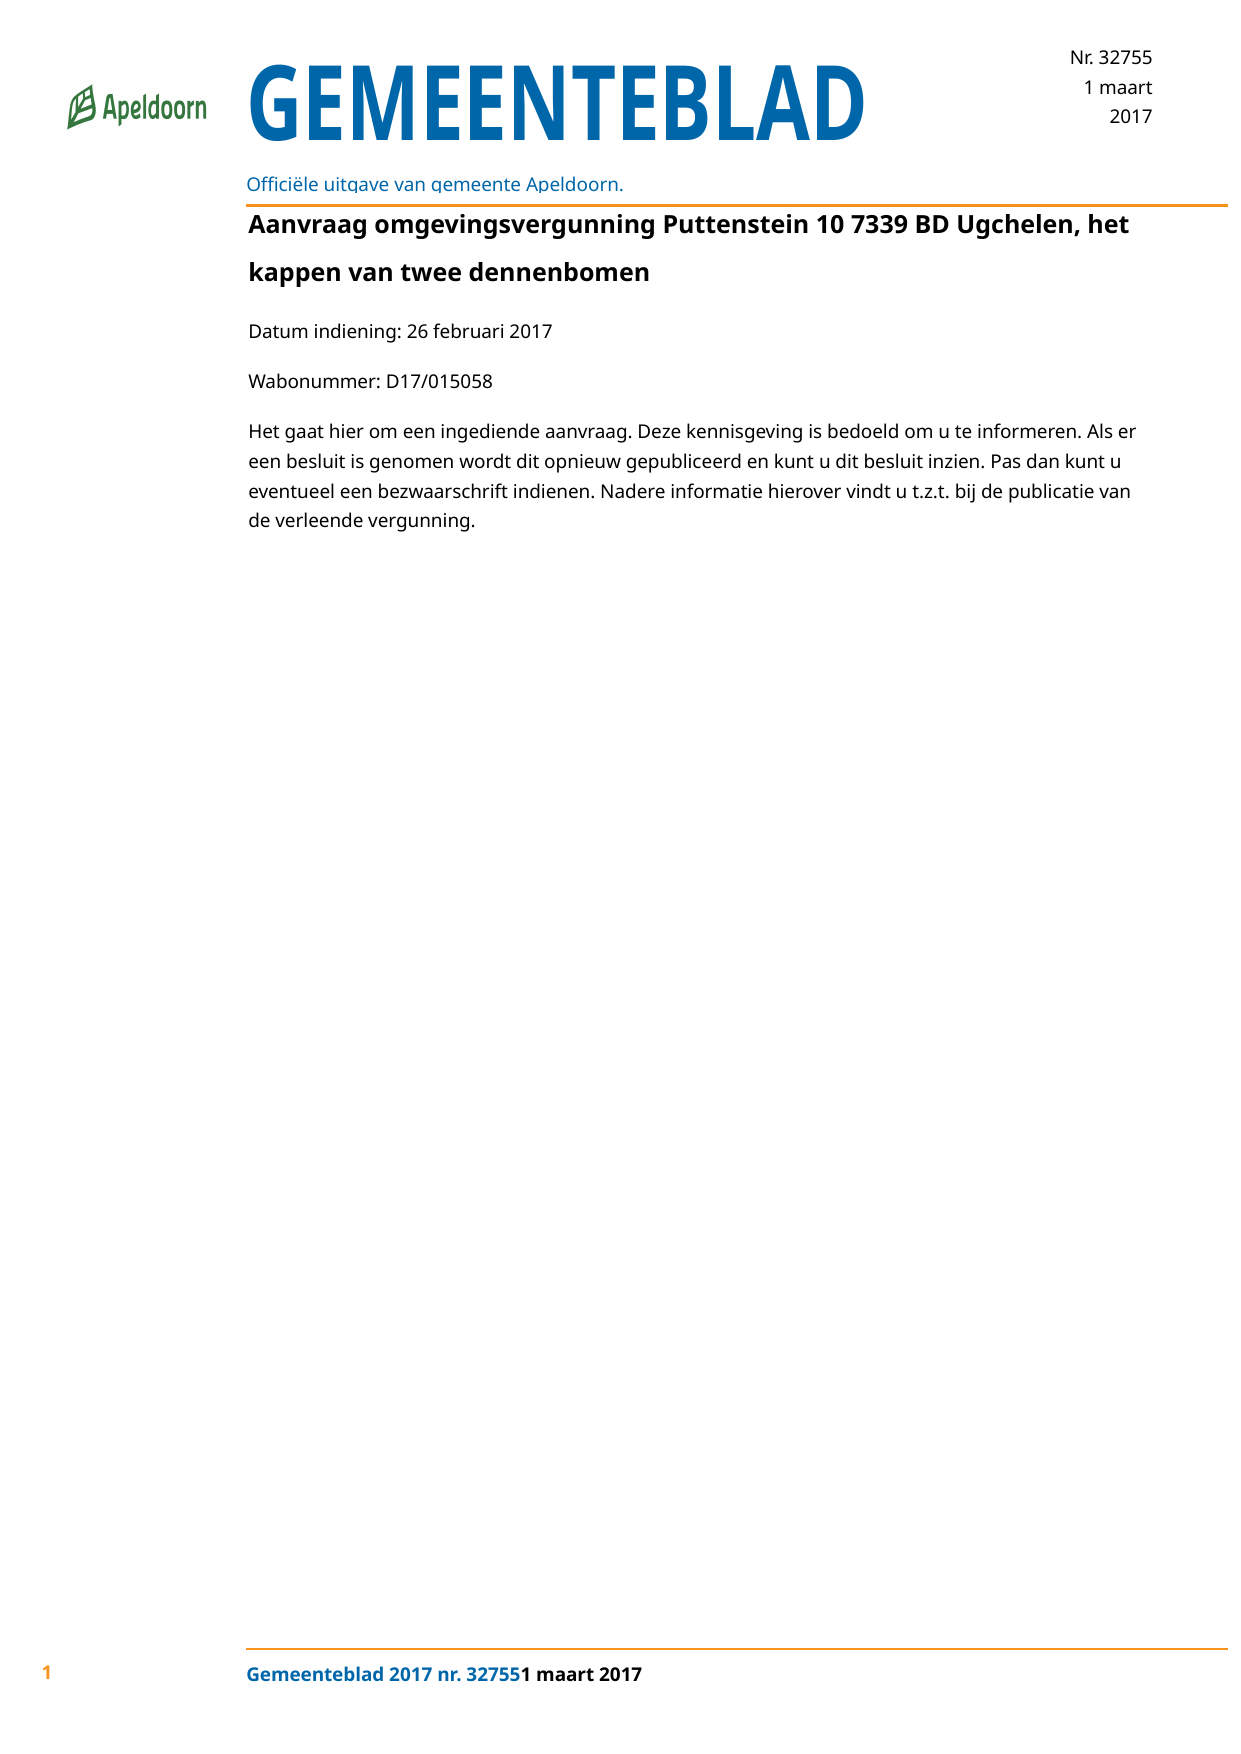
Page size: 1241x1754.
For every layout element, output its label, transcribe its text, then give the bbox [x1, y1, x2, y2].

picture [41, 47, 231, 172]
text Aanvraag omgevingsvergunning Puttenstein 10 7339 BD Ugchelen, het kappen van twee dennenbomen [248, 207, 1152, 288]
text Wabonummer: D17/015058 [248, 368, 1152, 394]
text Het gaat hier om een ingediende aanvraag. Deze kennisgeving is bedoeld om u te informeren. Als er een besluit is genomen wordt dit opnieuw gepubliceerd en kunt u dit besluit inzien. Pas dan kunt u eventueel een bezwaarschrift indienen. Nadere informatie hierover vindt u t.z.t. bij de publicatie van de verleende vergunning. [248, 419, 1152, 533]
text Datum indiening: 26 februari 2017 [248, 318, 1152, 344]
